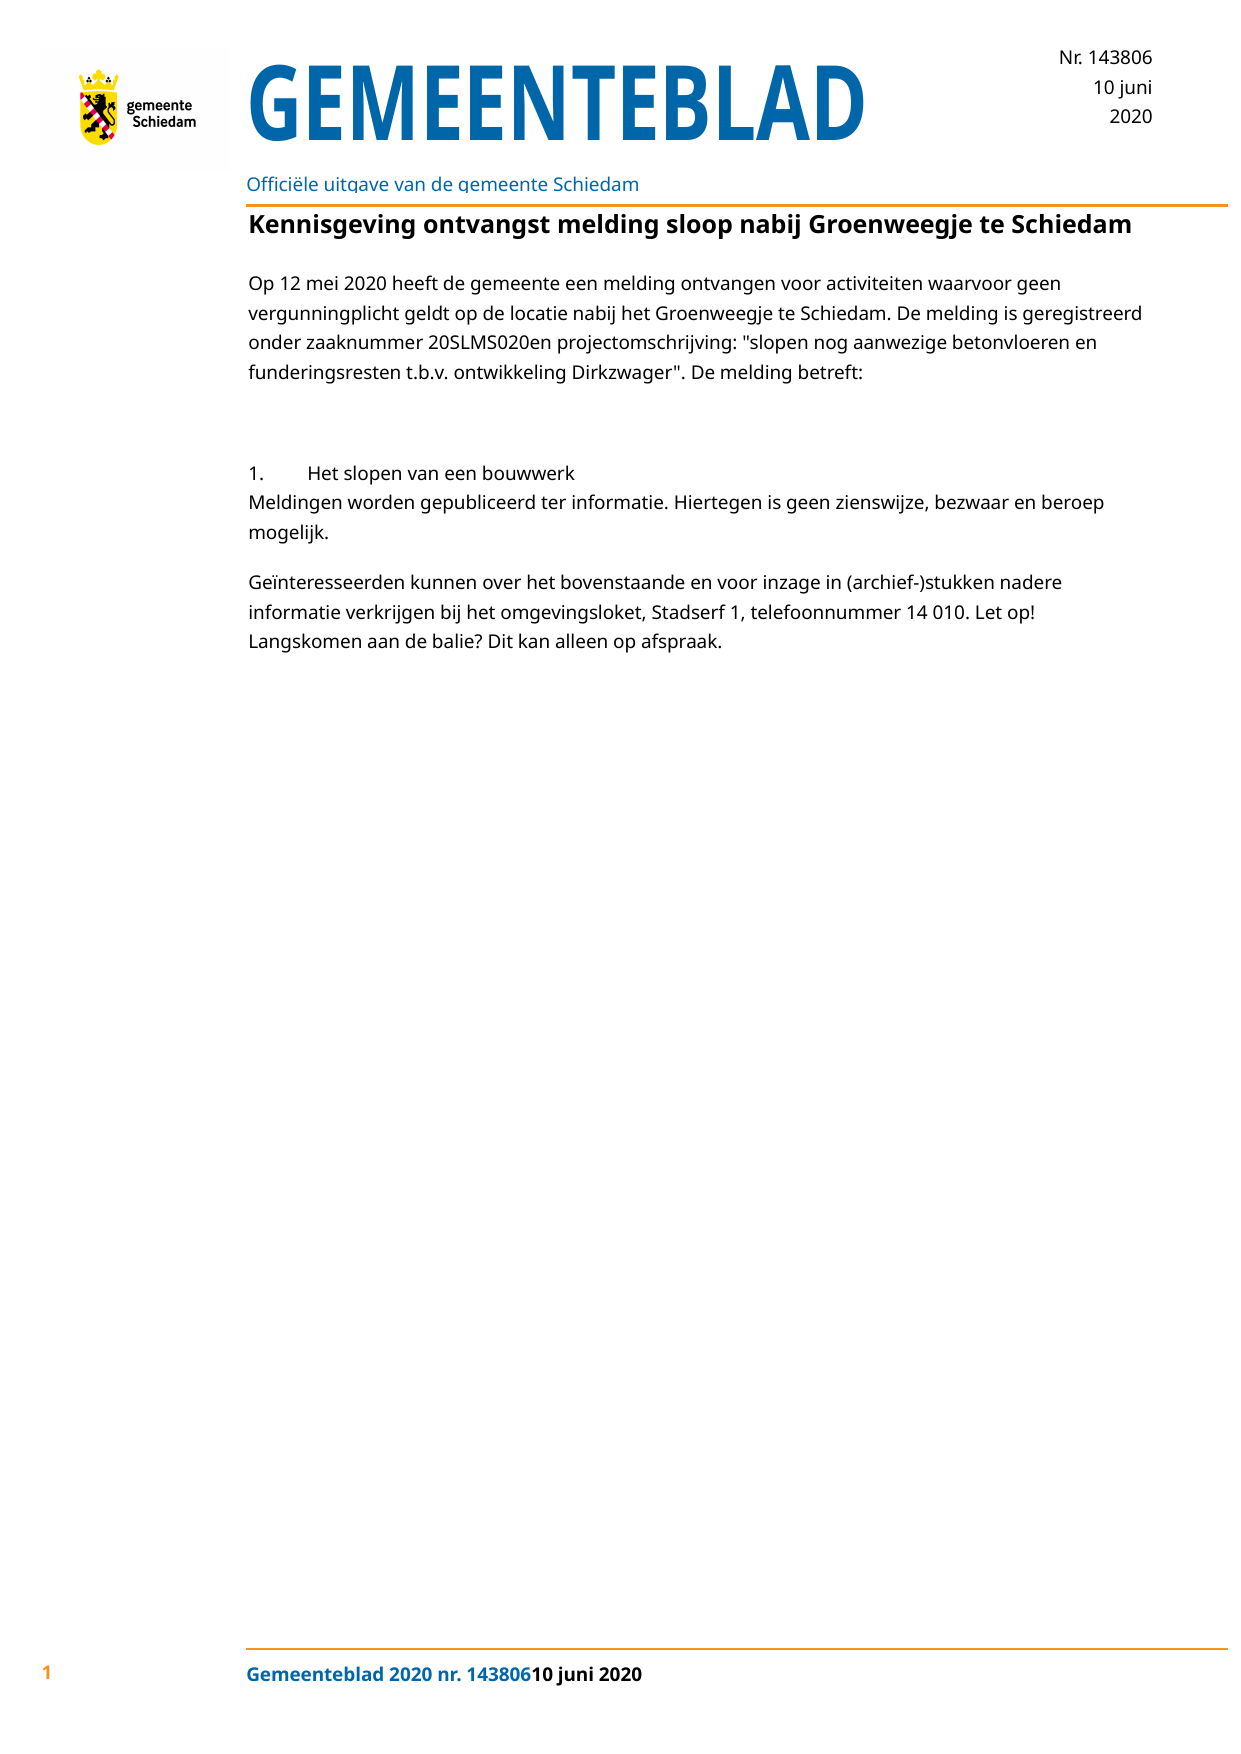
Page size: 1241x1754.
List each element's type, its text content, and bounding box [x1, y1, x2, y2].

text Op 12 mei 2020 heeft de gemeente een melding ontvangen voor activiteiten waarvoor geen vergunningplicht geldt op de locatie nabij het Groenweegje te Schiedam. De melding is geregistreerd onder zaaknummer 20SLMS020en projectomschrijving: "slopen nog aanwezige betonvloeren en funderingsresten t.b.v. ontwikkeling Dirkzwager". De melding betreft: [248, 270, 1152, 385]
text Geïnteresseerden kunnen over het bovenstaande en voor inzage in (archief-)stukken nadere informatie verkrijgen bij het omgevingsloket, Stadserf 1, telefoonnummer 14 010. Let op! Langskomen aan de balie? Dit kan alleen op afspraak. [248, 569, 1152, 654]
text Kennisgeving ontvangst melding sloop nabij Groenweegje te Schiedam [248, 207, 1152, 241]
picture [41, 47, 231, 172]
list Het slopen van een bouwwerk [248, 460, 1152, 486]
text Meldingen worden gepubliceerd ter informatie. Hiertegen is geen zienswijze, bezwaar en beroep mogelijk. [248, 489, 1152, 545]
